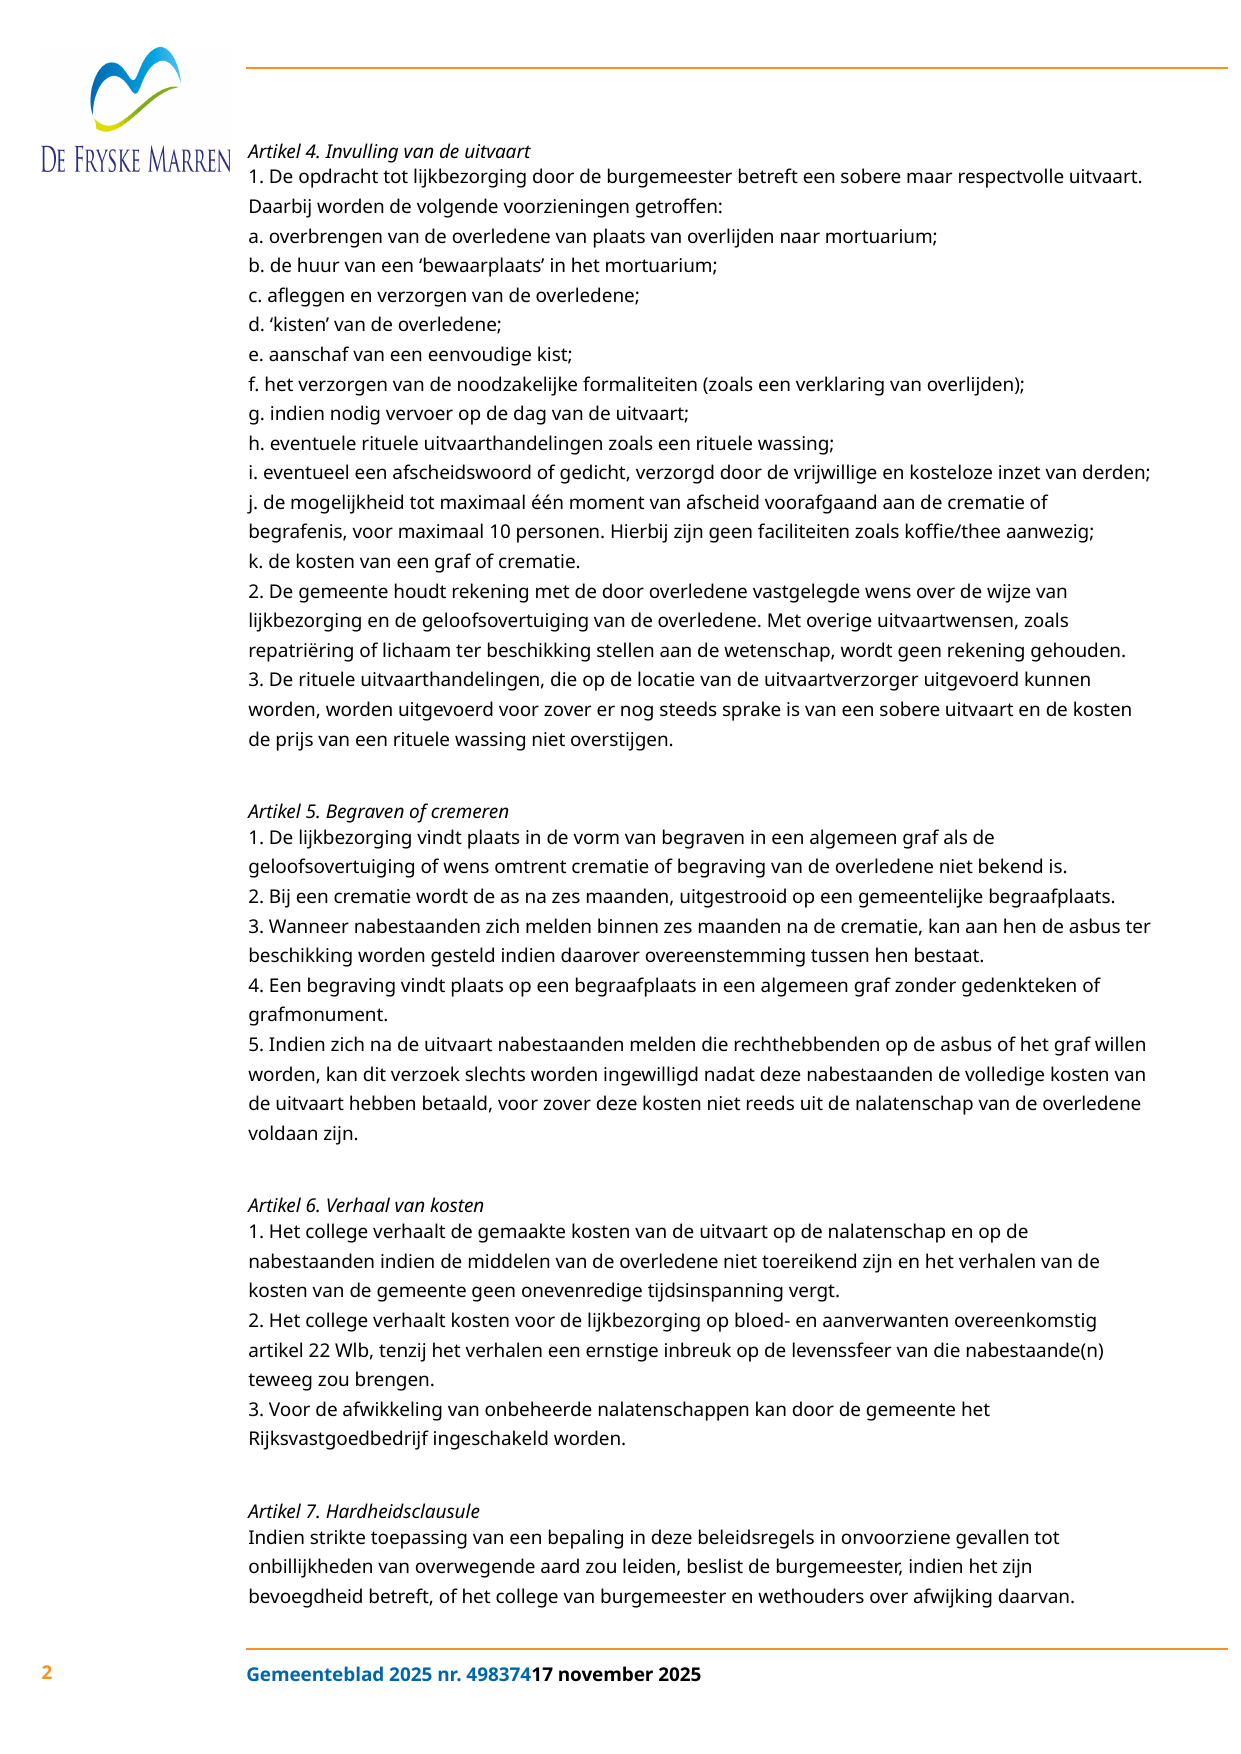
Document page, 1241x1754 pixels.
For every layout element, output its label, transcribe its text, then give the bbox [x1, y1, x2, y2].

text 1. De opdracht tot lijkbezorging door de burgemeester betreft een sobere maar respectvolle uitvaart. Daarbij worden de volgende voorzieningen getroffen: [248, 164, 1152, 219]
text a. overbrengen van de overledene van plaats van overlijden naar mortuarium; [248, 223, 1152, 248]
text b. de huur van een ‘bewaarplaats’ in het mortuarium; [248, 252, 1152, 278]
text 1. De lijkbezorging vindt plaats in de vorm van begraven in een algemeen graf als de geloofsovertuiging of wens omtrent crematie of begraving van de overledene niet bekend is. [248, 824, 1152, 879]
picture [41, 47, 231, 172]
text 3. Voor de afwikkeling van onbeheerde nalatenschappen kan door de gemeente het Rijksvastgoedbedrijf ingeschakeld worden. [248, 1396, 1152, 1451]
text g. indien nodig vervoer op de dag van de uitvaart; [248, 400, 1152, 426]
text Artikel 5. Begraven of cremeren [248, 798, 1152, 824]
text h. eventuele rituele uitvaarthandelingen zoals een rituele wassing; [248, 430, 1152, 456]
text Artikel 6. Verhaal van kosten [248, 1193, 1152, 1218]
text 1. Het college verhaalt de gemaakte kosten van de uitvaart op de nalatenschap en op de nabestaanden indien de middelen van de overledene niet toereikend zijn en het verhalen van de kosten van de gemeente geen onevenredige tijdsinspanning vergt. [248, 1218, 1152, 1303]
text 3. De rituele uitvaarthandelingen, die op de locatie van de uitvaartverzorger uitgevoerd kunnen worden, worden uitgevoerd voor zover er nog steeds sprake is van een sobere uitvaart en de kosten de prijs van een rituele wassing niet overstijgen. [248, 667, 1152, 751]
text Artikel 7. Hardheidsclausule [248, 1498, 1152, 1524]
text Artikel 4. Invulling van de uitvaart [248, 138, 1152, 164]
text j. de mogelijkheid tot maximaal één moment van afscheid voorafgaand aan de crematie of begrafenis, voor maximaal 10 personen. Hierbij zijn geen faciliteiten zoals koffie/thee aanwezig; [248, 489, 1152, 544]
text k. de kosten van een graf of crematie. [248, 548, 1152, 574]
text 3. Wanneer nabestaanden zich melden binnen zes maanden na de crematie, kan aan hen de asbus ter beschikking worden gesteld indien daarover overeenstemming tussen hen bestaat. [248, 913, 1152, 968]
text 2. De gemeente houdt rekening met de door overledene vastgelegde wens over de wijze van lijkbezorging en de geloofsovertuiging van de overledene. Met overige uitvaartwensen, zoals repatriëring of lichaam ter beschikking stellen aan de wetenschap, wordt geen rekening gehouden. [248, 578, 1152, 663]
text 5. Indien zich na de uitvaart nabestaanden melden die rechthebbenden op de asbus of het graf willen worden, kan dit verzoek slechts worden ingewilligd nadat deze nabestaanden de volledige kosten van de uitvaart hebben betaald, voor zover deze kosten niet reeds uit de nalatenschap van de overledene voldaan zijn. [248, 1031, 1152, 1146]
text f. het verzorgen van de noodzakelijke formaliteiten (zoals een verklaring van overlijden); [248, 371, 1152, 396]
text 2. Het college verhaalt kosten voor de lijkbezorging op bloed- en aanverwanten overeenkomstig artikel 22 Wlb, tenzij het verhalen een ernstige inbreuk op de levenssfeer van die nabestaande(n) teweeg zou brengen. [248, 1307, 1152, 1392]
text 2. Bij een crematie wordt de as na zes maanden, uitgestrooid op een gemeentelijke begraafplaats. [248, 883, 1152, 909]
text i. eventueel een afscheidswoord of gedicht, verzorgd door de vrijwillige en kosteloze inzet van derden; [248, 459, 1152, 485]
text 4. Een begraving vindt plaats op een begraafplaats in een algemeen graf zonder gedenkteken of grafmonument. [248, 972, 1152, 1027]
text c. afleggen en verzorgen van de overledene; [248, 282, 1152, 308]
text d. ‘kisten’ van de overledene; [248, 312, 1152, 337]
text Indien strikte toepassing van een bepaling in deze beleidsregels in onvoorziene gevallen tot onbillijkheden van overwegende aard zou leiden, beslist de burgemeester, indien het zijn bevoegdheid betreft, of het college van burgemeester en wethouders over afwijking daarvan. [248, 1524, 1152, 1609]
text e. aanschaf van een eenvoudige kist; [248, 341, 1152, 367]
